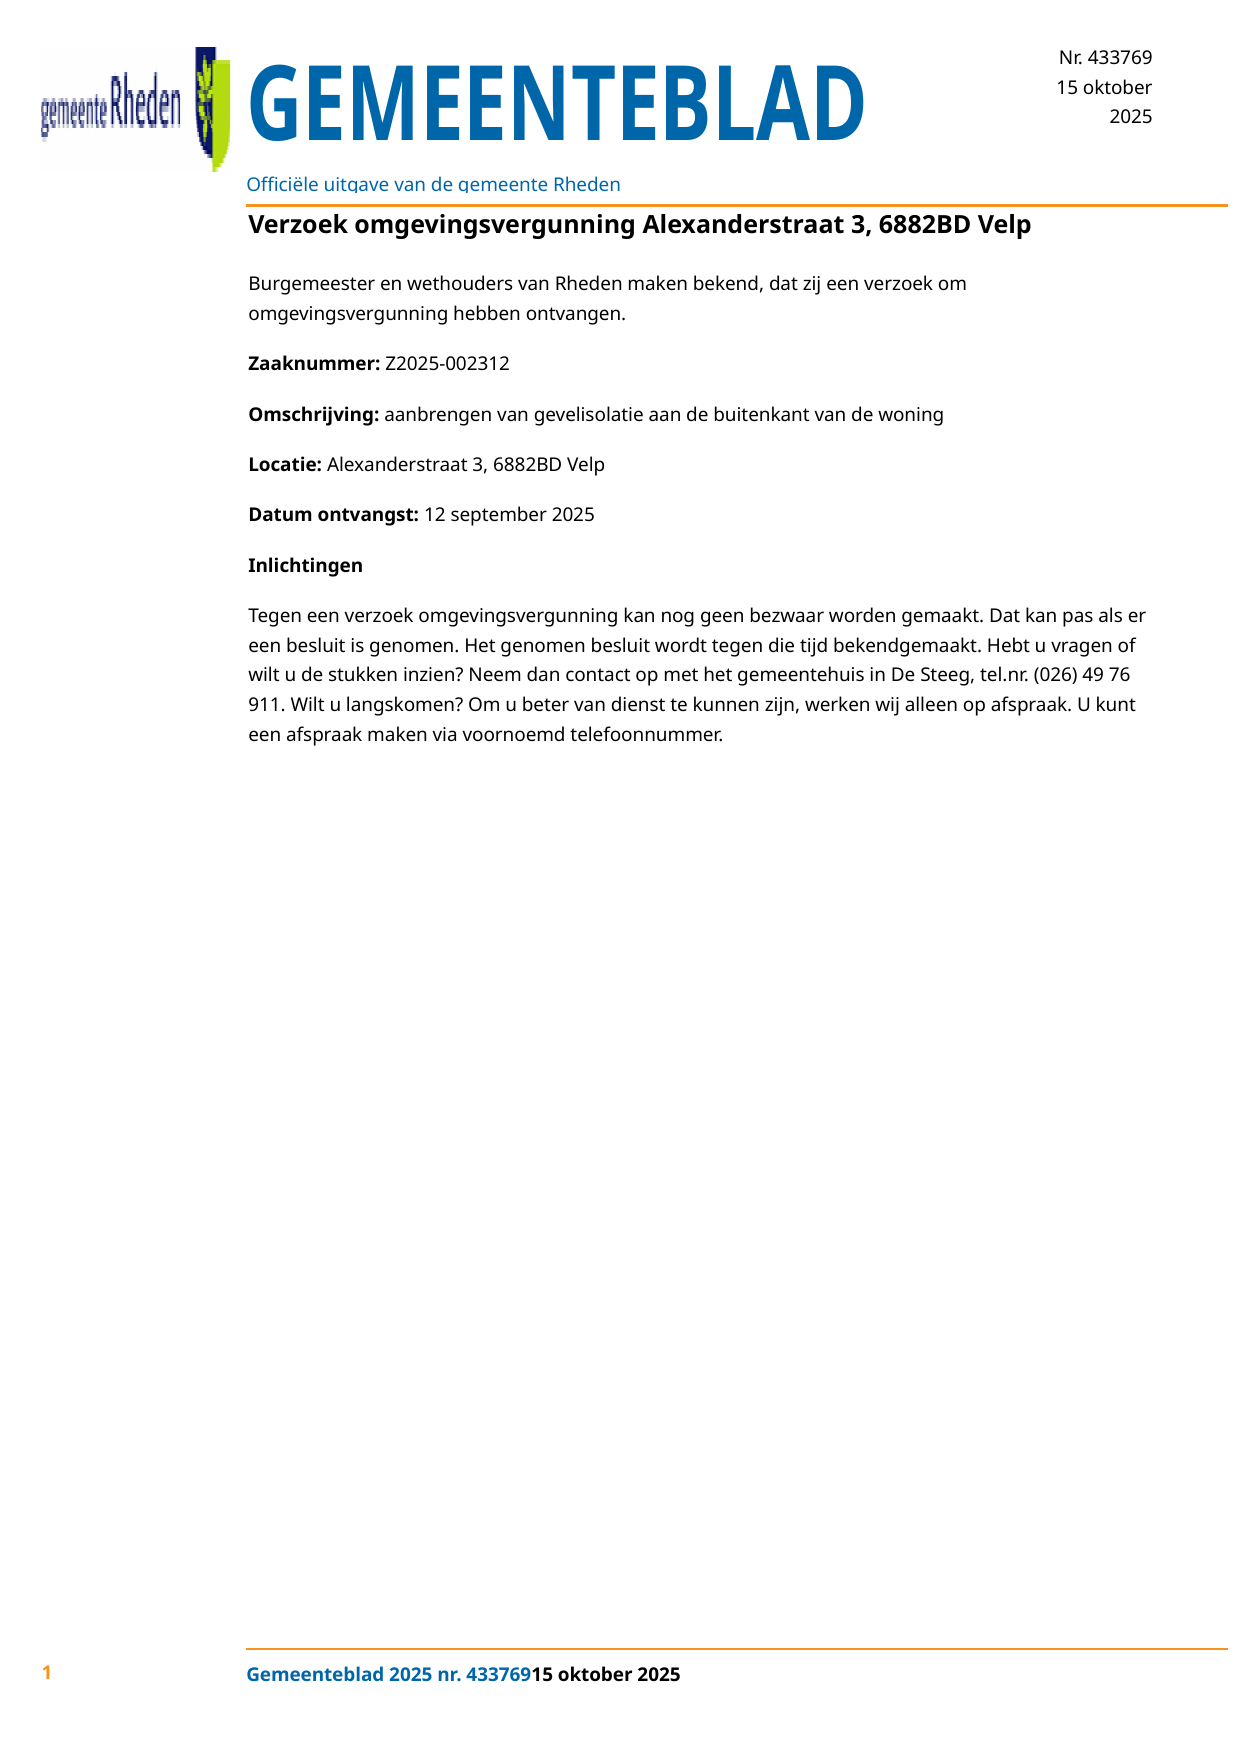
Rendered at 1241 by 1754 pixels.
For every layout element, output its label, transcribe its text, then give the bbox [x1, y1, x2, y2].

text Inlichtingen [248, 552, 1152, 578]
text Verzoek omgevingsvergunning Alexanderstraat 3, 6882BD Velp [248, 207, 1152, 241]
picture [41, 47, 231, 172]
text Datum ontvangst: 12 september 2025 [248, 502, 1152, 527]
text Omschrijving: aanbrengen van gevelisolatie aan de buitenkant van de woning [248, 401, 1152, 426]
text Zaaknummer: Z2025-002312 [248, 350, 1152, 376]
text Tegen een verzoek omgevingsvergunning kan nog geen bezwaar worden gemaakt. Dat kan pas als er een besluit is genomen. Het genomen besluit wordt tegen die tijd bekendgemaakt. Hebt u vragen of wilt u de stukken inzien? Neem dan contact op met het gemeentehuis in De Steeg, tel.nr. (026) 49 76 911. Wilt u langskomen? Om u beter van dienst te kunnen zijn, werken wij alleen op afspraak. U kunt een afspraak maken via voornoemd telefoonnummer. [248, 602, 1152, 746]
text Burgemeester en wethouders van Rheden maken bekend, dat zij een verzoek om omgevingsvergunning hebben ontvangen. [248, 270, 1152, 326]
text Locatie: Alexanderstraat 3, 6882BD Velp [248, 451, 1152, 477]
